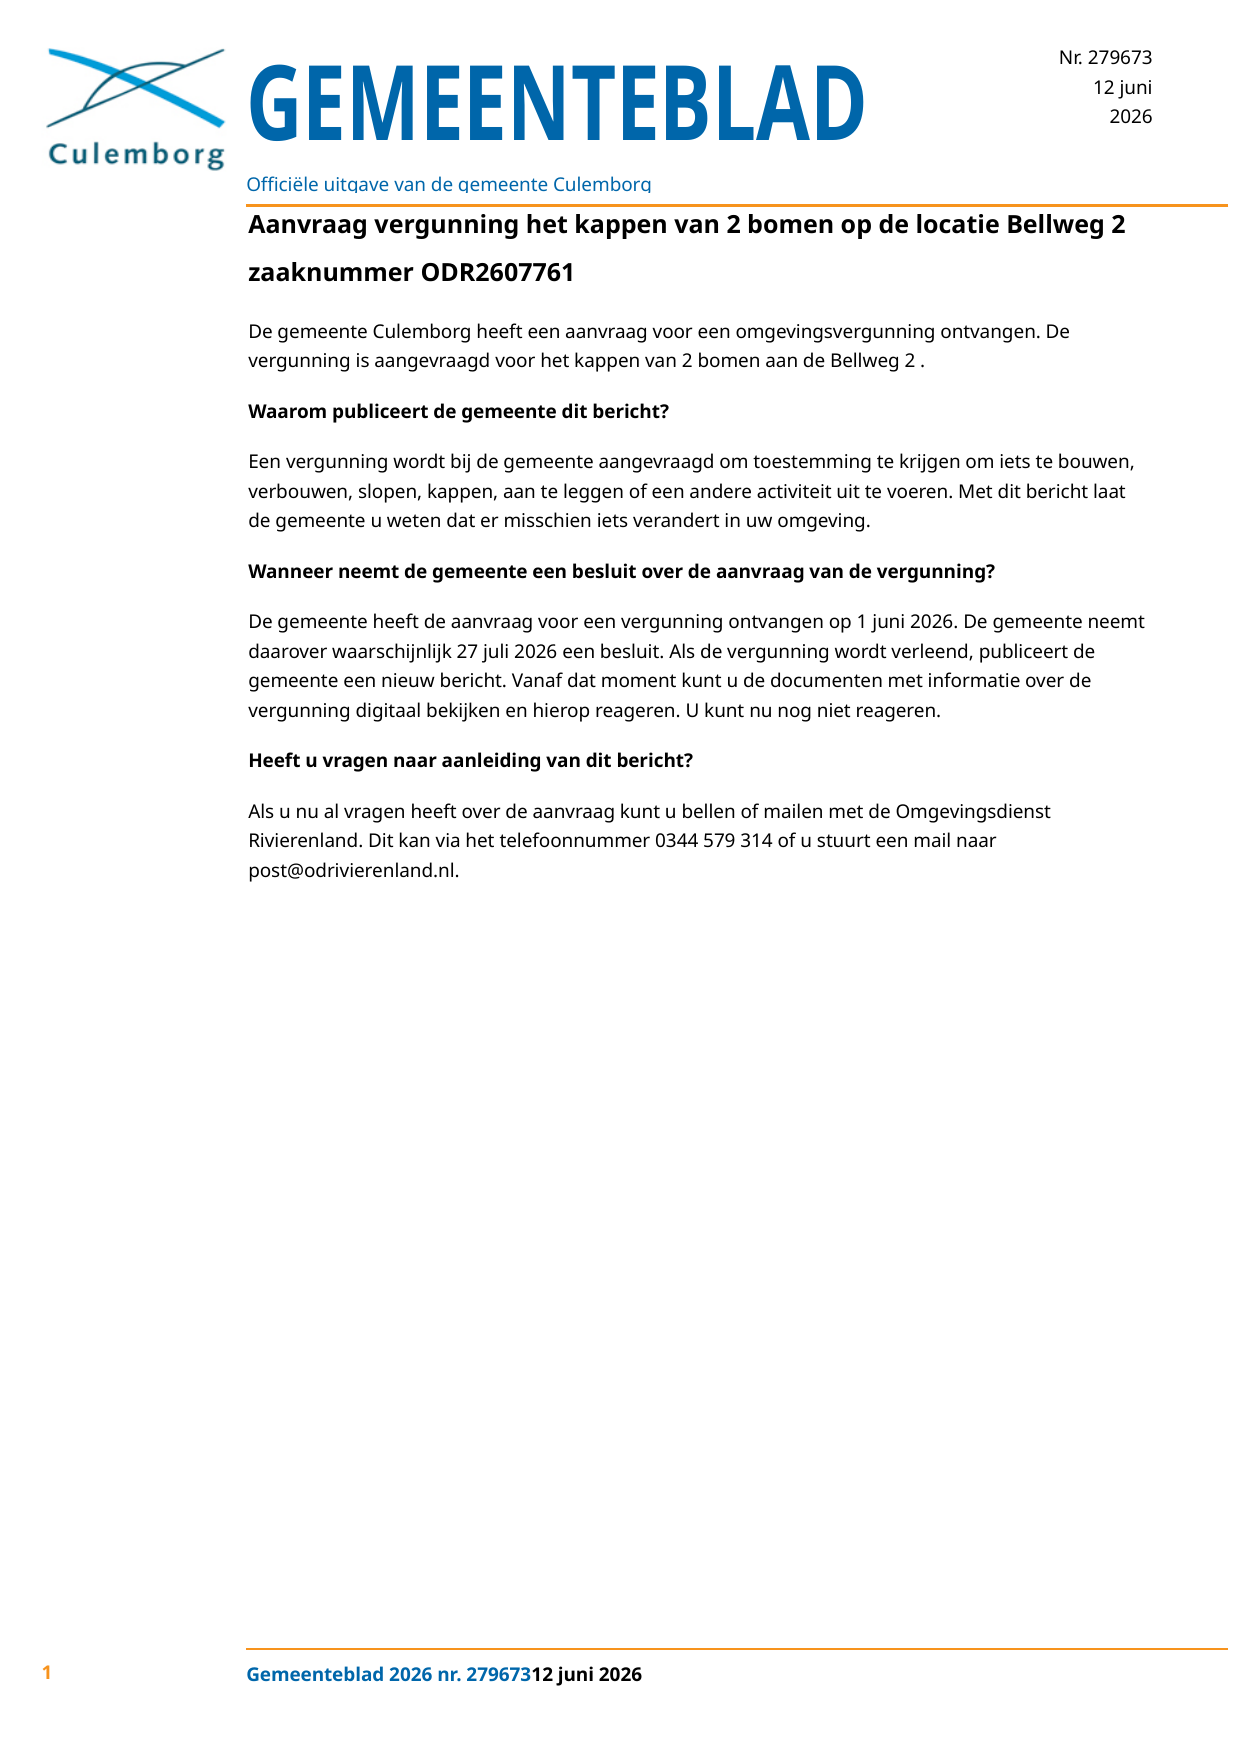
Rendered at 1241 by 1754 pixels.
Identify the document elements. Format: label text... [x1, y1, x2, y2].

text De gemeente Culemborg heeft een aanvraag voor een omgevingsvergunning ontvangen. De vergunning is aangevraagd voor het kappen van 2 bomen aan de Bellweg 2 . [248, 318, 1152, 373]
text Heeft u vragen naar aanleiding van dit bericht? [248, 747, 1152, 773]
picture [41, 47, 231, 172]
text Aanvraag vergunning het kappen van 2 bomen op de locatie Bellweg 2 zaaknummer ODR2607761 [248, 207, 1152, 288]
text Wanneer neemt de gemeente een besluit over de aanvraag van de vergunning? [248, 558, 1152, 584]
text Een vergunning wordt bij de gemeente aangevraagd om toestemming te krijgen om iets te bouwen, verbouwen, slopen, kappen, aan te leggen of een andere activiteit uit te voeren. Met dit bericht laat de gemeente u weten dat er misschien iets verandert in uw omgeving. [248, 448, 1152, 533]
text Waarom publiceert de gemeente dit bericht? [248, 398, 1152, 424]
text De gemeente heeft de aanvraag voor een vergunning ontvangen op 1 juni 2026. De gemeente neemt daarover waarschijnlijk 27 juli 2026 een besluit. Als de vergunning wordt verleend, publiceert de gemeente een nieuw bericht. Vanaf dat moment kunt u de documenten met informatie over de vergunning digitaal bekijken en hierop reageren. U kunt nu nog niet reageren. [248, 608, 1152, 723]
text Als u nu al vragen heeft over de aanvraag kunt u bellen of mailen met de Omgevingsdienst Rivierenland. Dit kan via het telefoonnummer 0344 579 314 of u stuurt een mail naar post@odrivierenland.nl. [248, 798, 1152, 883]
